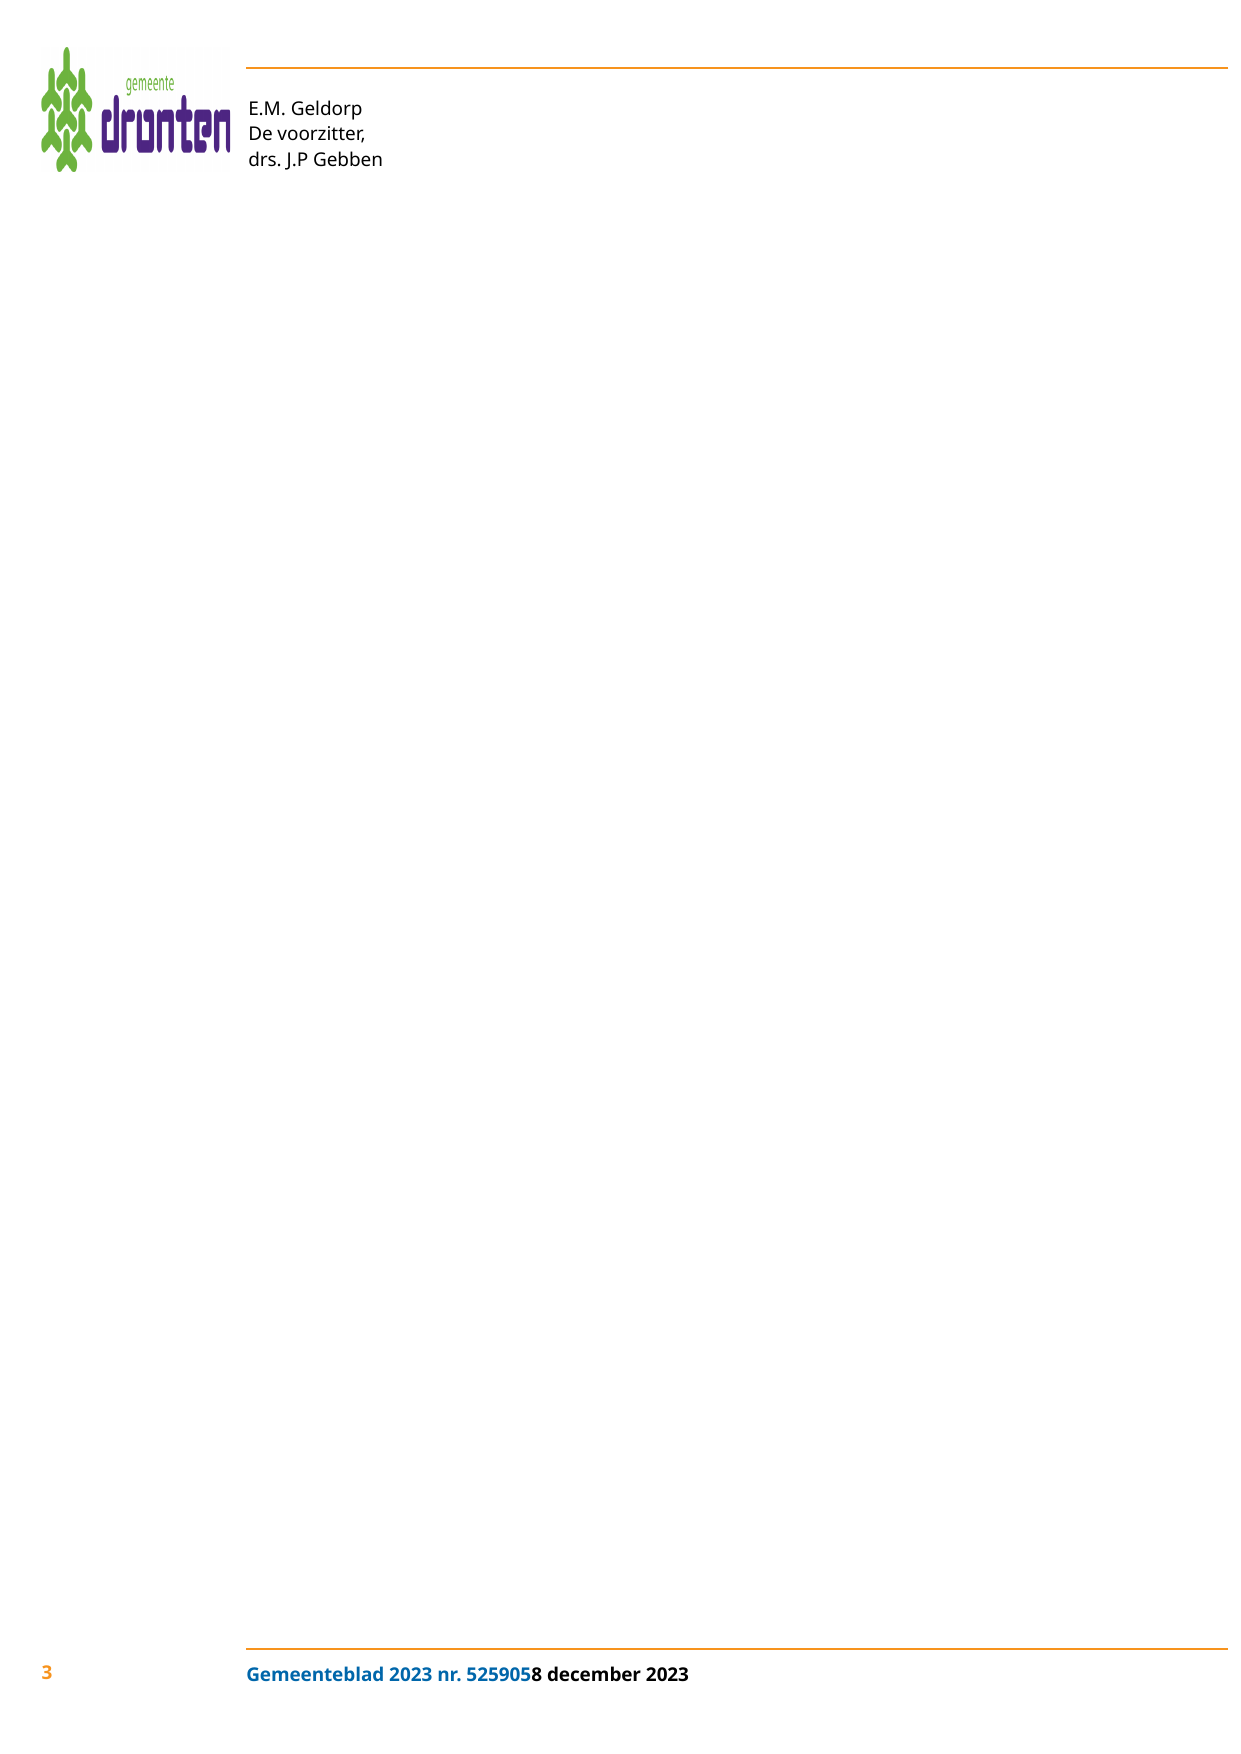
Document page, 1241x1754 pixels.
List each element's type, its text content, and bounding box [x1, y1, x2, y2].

text drs. J.P Gebben [248, 146, 1152, 172]
picture [41, 47, 231, 172]
text De voorzitter, [248, 121, 1152, 146]
text E.M. Geldorp [248, 95, 1152, 121]
